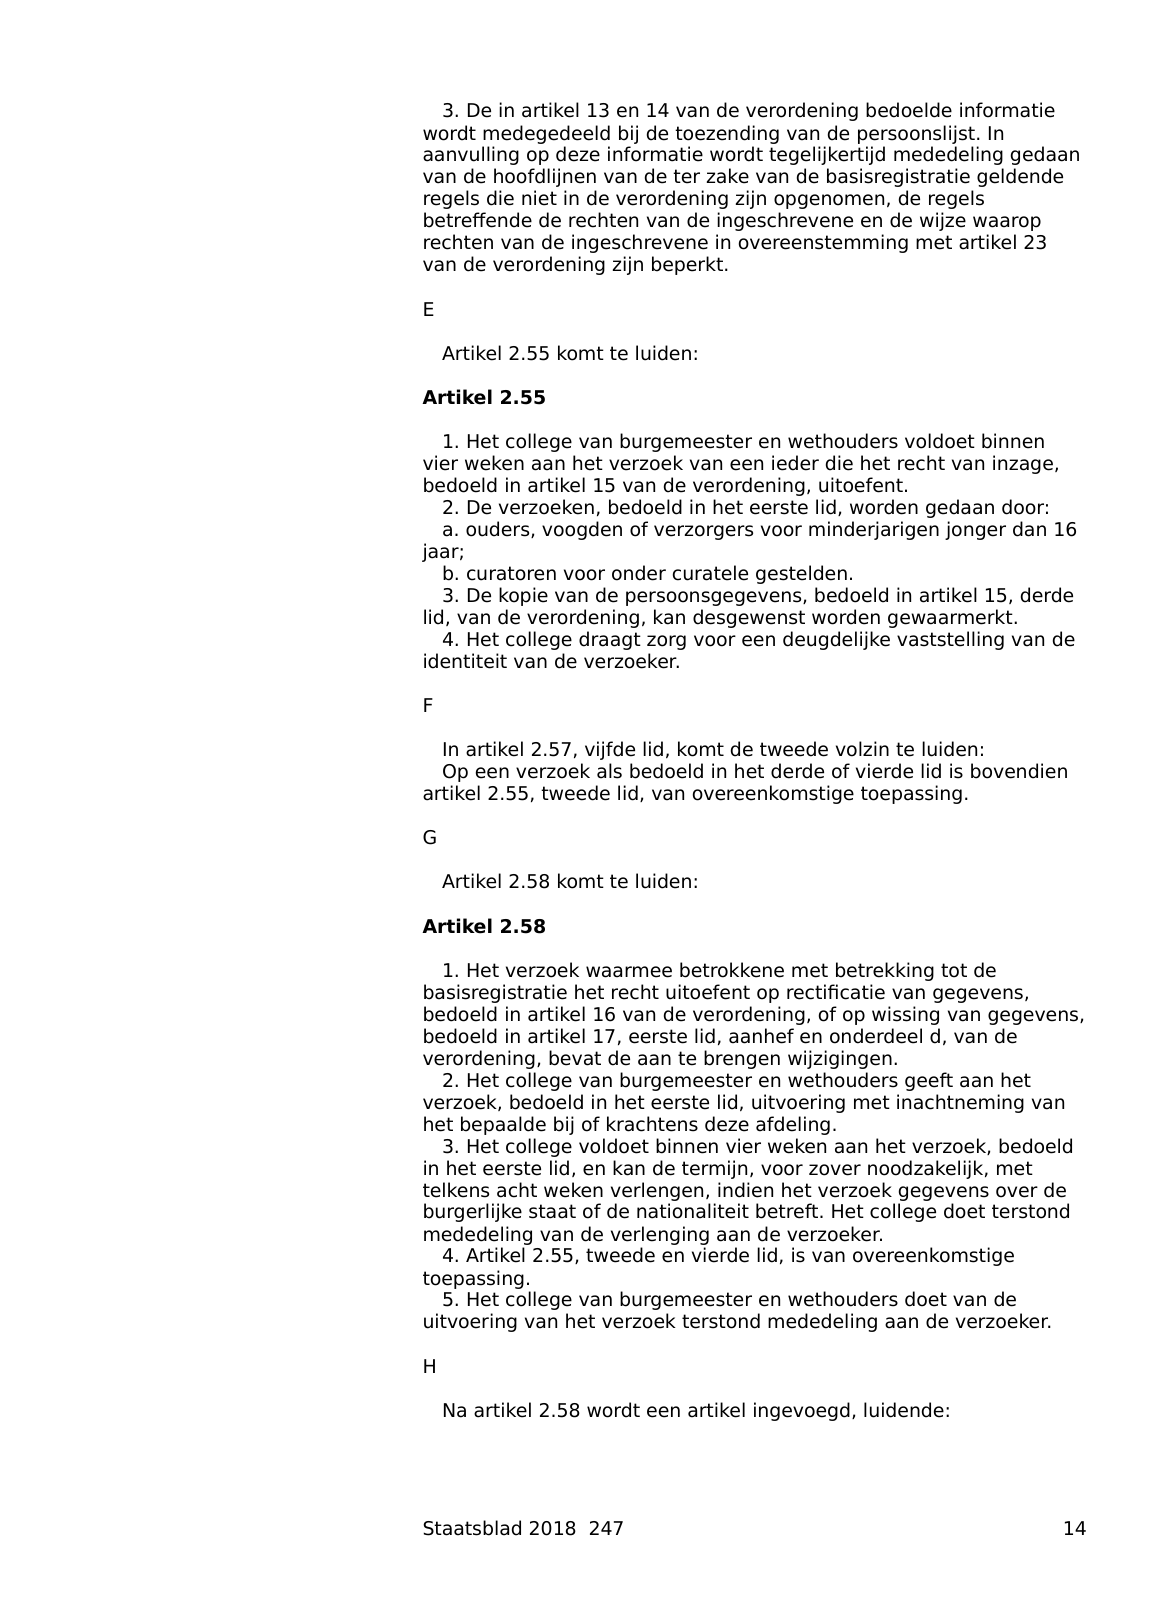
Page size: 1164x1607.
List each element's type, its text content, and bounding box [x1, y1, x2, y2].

text Op een verzoek als bedoeld in het derde of vierde lid is bovendien artikel 2.55, tweede lid, van overeenkomstige toepassing. [422, 761, 1087, 805]
subtitle Artikel 2.58 [422, 916, 1087, 937]
text G [422, 827, 1087, 849]
text Artikel 2.55 komt te luiden: [422, 343, 1087, 364]
text E [422, 298, 1087, 320]
text Na artikel 2.58 wordt een artikel ingevoegd, luidende: [422, 1400, 1087, 1422]
text b. curatoren voor onder curatele gestelden. [422, 563, 1087, 585]
text Artikel 2.58 komt te luiden: [422, 871, 1087, 893]
text 3. De kopie van de persoonsgegevens, bedoeld in artikel 15, derde lid, van de verordening, kan desgewenst worden gewaarmerkt. [422, 585, 1087, 629]
text a. ouders, voogden of verzorgers voor minderjarigen jonger dan 16 jaar; [422, 519, 1087, 563]
text In artikel 2.57, vijfde lid, komt de tweede volzin te luiden: [422, 739, 1087, 761]
text F [422, 695, 1087, 717]
text 4. Artikel 2.55, tweede en vierde lid, is van overeenkomstige toepassing. [422, 1245, 1087, 1289]
text 2. Het college van burgemeester en wethouders geeft aan het verzoek, bedoeld in het eerste lid, uitvoering met inachtneming van het bepaalde bij of krachtens deze afdeling. [422, 1069, 1087, 1136]
text 3. Het college voldoet binnen vier weken aan het verzoek, bedoeld in het eerste lid, en kan de termijn, voor zover noodzakelijk, met telkens acht weken verlengen, indien het verzoek gegevens over de burgerlijke staat of de nationaliteit betreft. Het college doet terstond mededeling van de verlenging aan de verzoeker. [422, 1136, 1087, 1245]
text 1. Het college van burgemeester en wethouders voldoet binnen vier weken aan het verzoek van een ieder die het recht van inzage, bedoeld in artikel 15 van de verordening, uitoefent. [422, 431, 1087, 497]
text 5. Het college van burgemeester en wethouders doet van de uitvoering van het verzoek terstond mededeling aan de verzoeker. [422, 1289, 1087, 1333]
text 2. De verzoeken, bedoeld in het eerste lid, worden gedaan door: [422, 497, 1087, 519]
text 3. De in artikel 13 en 14 van de verordening bedoelde informatie wordt medegedeeld bij de toezending van de persoonslijst. In aanvulling op deze informatie wordt tegelijkertijd mededeling gedaan van de hoofdlijnen van de ter zake van de basisregistratie geldende regels die niet in de verordening zijn opgenomen, de regels betreffende de rechten van de ingeschrevene en de wijze waarop rechten van de ingeschrevene in overeenstemming met artikel 23 van de verordening zijn beperkt. [422, 100, 1087, 276]
text 4. Het college draagt zorg voor een deugdelijke vaststelling van de identiteit van de verzoeker. [422, 629, 1087, 673]
text H [422, 1356, 1087, 1377]
subtitle Artikel 2.55 [422, 387, 1087, 409]
text 1. Het verzoek waarmee betrokkene met betrekking tot de basisregistratie het recht uitoefent op rectificatie van gegevens, bedoeld in artikel 16 van de verordening, of op wissing van gegevens, bedoeld in artikel 17, eerste lid, aanhef en onderdeel d, van de verordening, bevat de aan te brengen wijzigingen. [422, 960, 1087, 1069]
